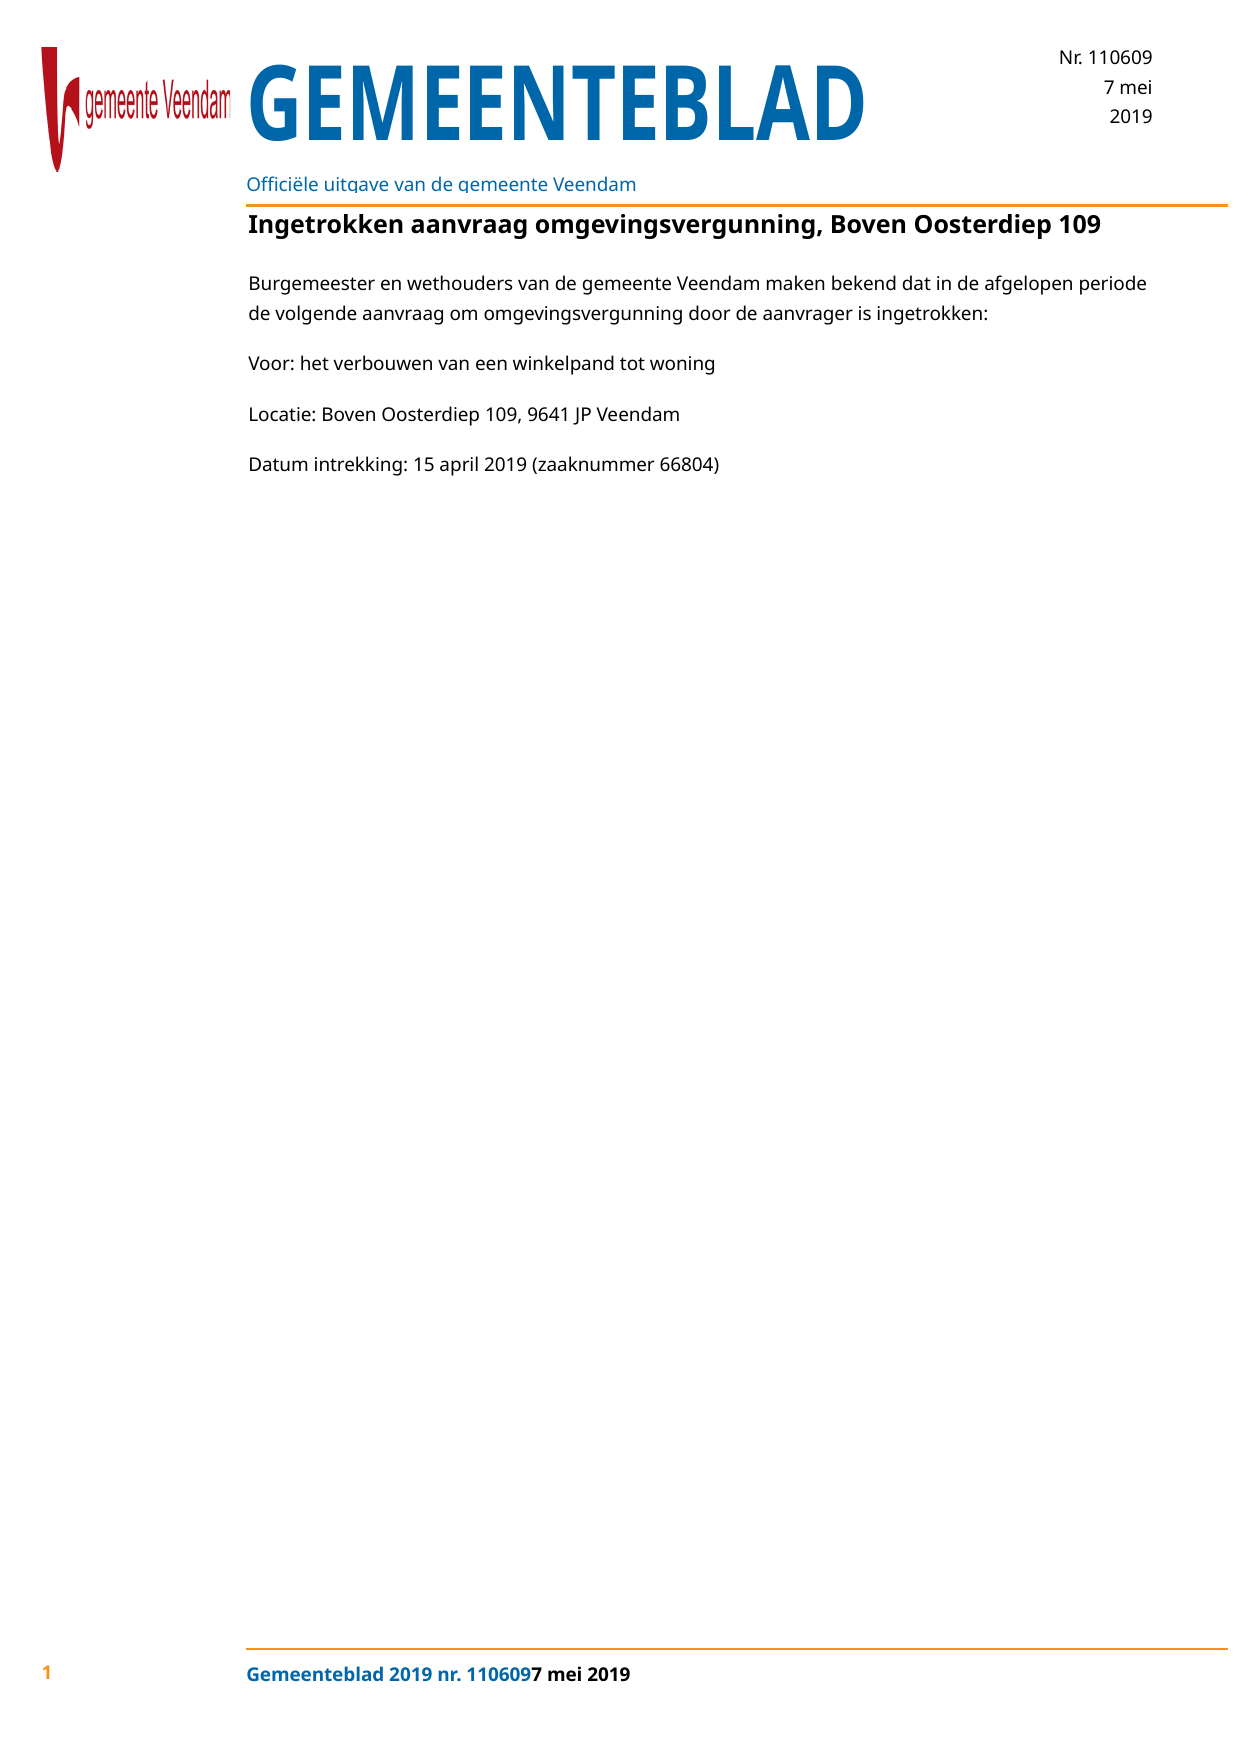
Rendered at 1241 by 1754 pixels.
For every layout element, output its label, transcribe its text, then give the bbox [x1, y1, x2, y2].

text Locatie: Boven Oosterdiep 109, 9641 JP Veendam [248, 401, 1152, 426]
text Datum intrekking: 15 april 2019 (zaaknummer 66804) [248, 451, 1152, 477]
text Ingetrokken aanvraag omgevingsvergunning, Boven Oosterdiep 109 [248, 207, 1152, 241]
text Voor: het verbouwen van een winkelpand tot woning [248, 350, 1152, 376]
picture [41, 47, 231, 172]
text Burgemeester en wethouders van de gemeente Veendam maken bekend dat in de afgelopen periode de volgende aanvraag om omgevingsvergunning door de aanvrager is ingetrokken: [248, 270, 1152, 326]
